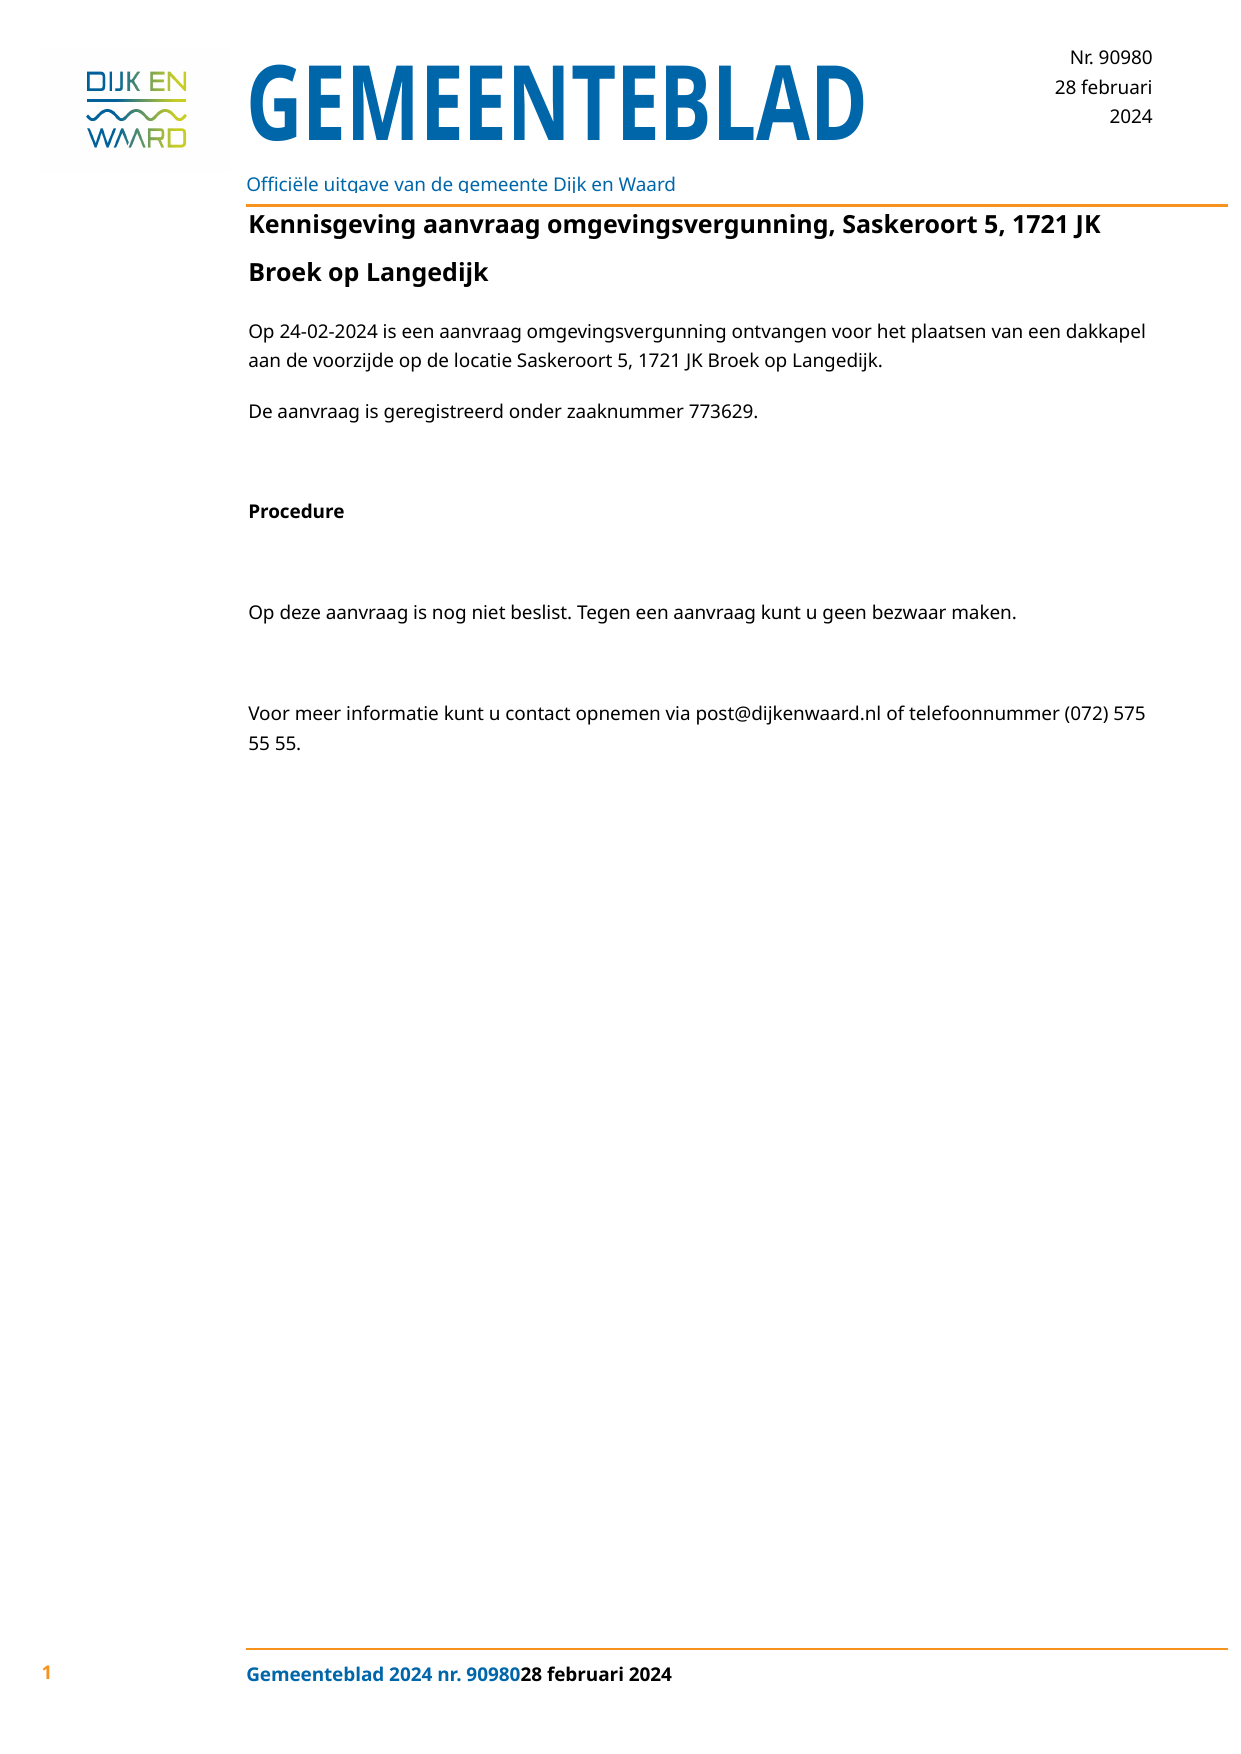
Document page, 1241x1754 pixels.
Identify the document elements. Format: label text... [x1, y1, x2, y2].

text Kennisgeving aanvraag omgevingsvergunning, Saskeroort 5, 1721 JK Broek op Langedijk [248, 207, 1152, 288]
text Voor meer informatie kunt u contact opnemen via post@dijkenwaard.nl of telefoonnummer (072) 575 55 55. [248, 700, 1152, 756]
picture [41, 47, 231, 172]
text Procedure [248, 499, 1152, 524]
text Op 24-02-2024 is een aanvraag omgevingsvergunning ontvangen voor het plaatsen van een dakkapel aan de voorzijde op de locatie Saskeroort 5, 1721 JK Broek op Langedijk. [248, 318, 1152, 373]
text Op deze aanvraag is nog niet beslist. Tegen een aanvraag kunt u geen bezwaar maken. [248, 599, 1152, 625]
text De aanvraag is geregistreerd onder zaaknummer 773629. [248, 398, 1152, 424]
